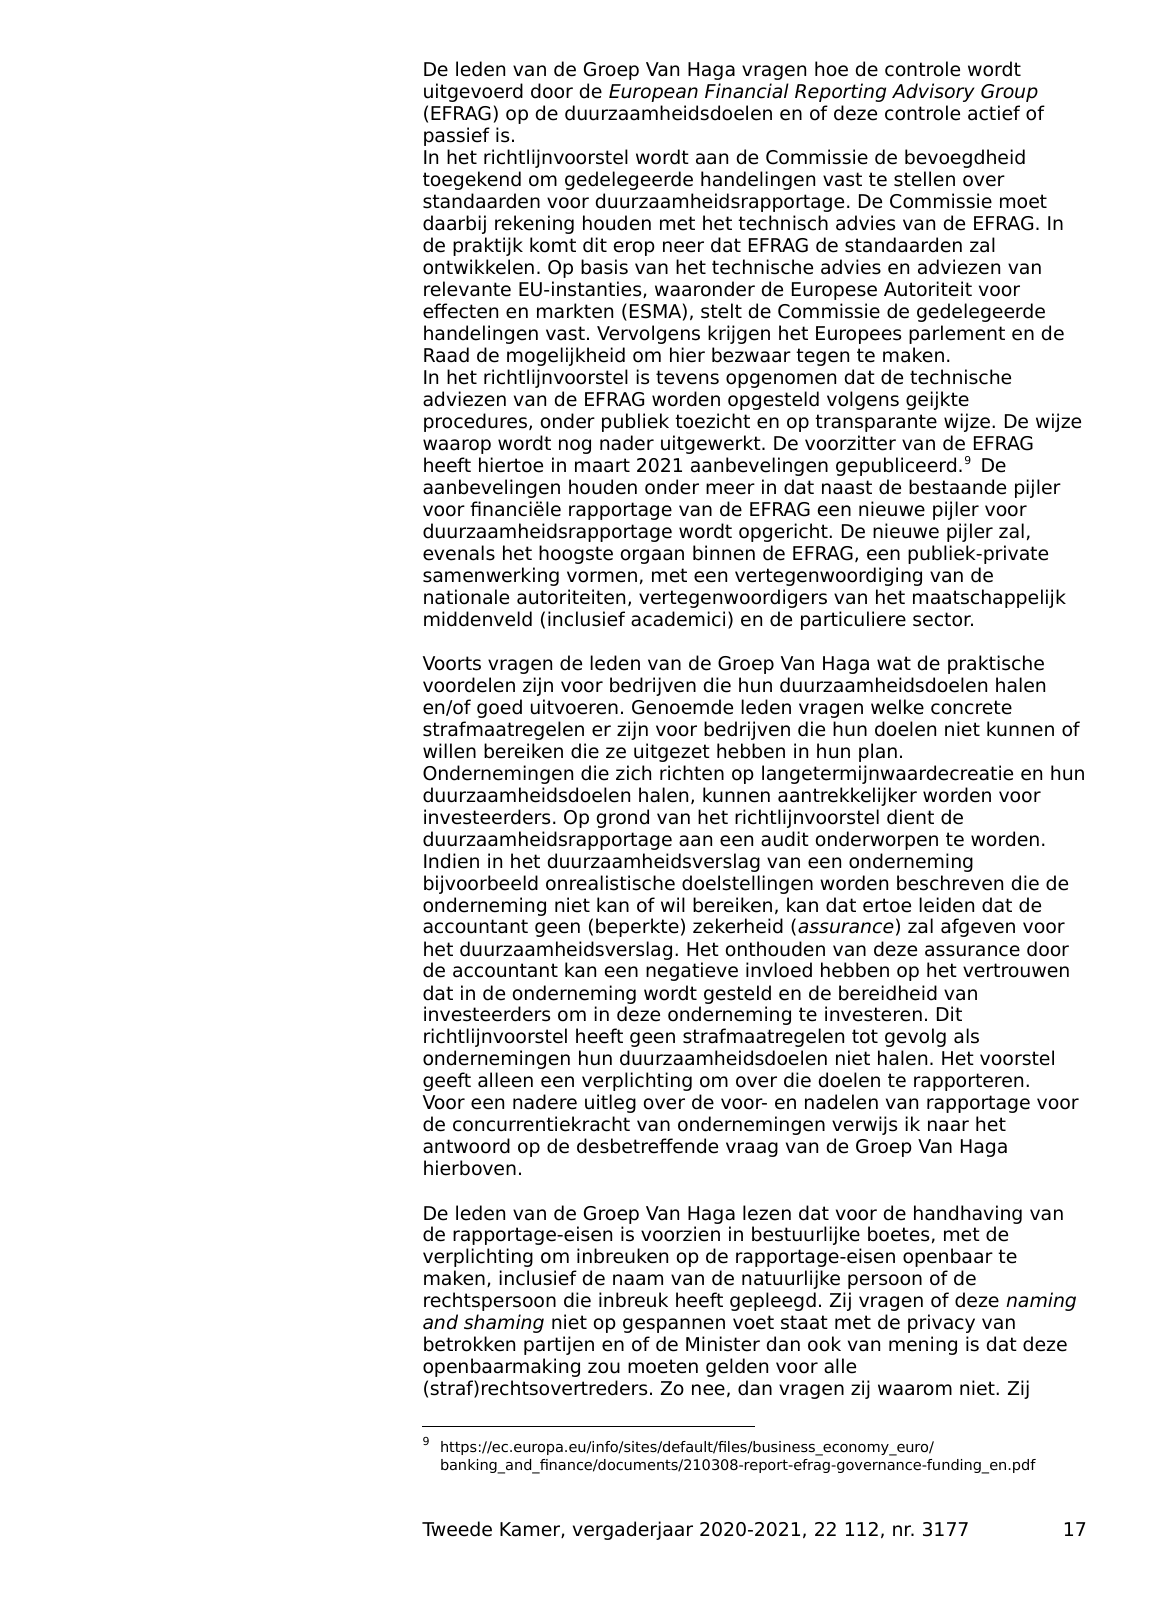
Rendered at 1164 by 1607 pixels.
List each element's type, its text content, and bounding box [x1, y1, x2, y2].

text Voorts vragen de leden van de Groep Van Haga wat de praktische voordelen zijn voor bedrijven die hun duurzaamheidsdoelen halen en/of goed uitvoeren. Genoemde leden vragen welke concrete strafmaatregelen er zijn voor bedrijven die hun doelen niet kunnen of willen bereiken die ze uitgezet hebben in hun plan. [422, 653, 1087, 763]
text De leden van de Groep Van Haga vragen hoe de controle wordt uitgevoerd door de European Financial Reporting Advisory Group (EFRAG) op de duurzaamheidsdoelen en of deze controle actief of passief is. [422, 59, 1087, 147]
text https://ec.europa.eu/info/sites/default/files/business_economy_euro/banking_and_finance/documents/210308-report-efrag-governance-funding_en.pdf [422, 1435, 1087, 1474]
text Voor een nadere uitleg over de voor- en nadelen van rapportage voor de concurrentiekracht van ondernemingen verwijs ik naar het antwoord op de desbetreffende vraag van de Groep Van Haga hierboven. [422, 1092, 1087, 1180]
text Ondernemingen die zich richten op langetermijnwaardecreatie en hun duurzaamheidsdoelen halen, kunnen aantrekkelijker worden voor investeerders. Op grond van het richtlijnvoorstel dient de duurzaamheidsrapportage aan een audit onderworpen te worden. Indien in het duurzaamheidsverslag van een onderneming bijvoorbeeld onrealistische doelstellingen worden beschreven die de onderneming niet kan of wil bereiken, kan dat ertoe leiden dat de accountant geen (beperkte) zekerheid (assurance) zal afgeven voor het duurzaamheidsverslag. Het onthouden van deze assurance door de accountant kan een negatieve invloed hebben op het vertrouwen dat in de onderneming wordt gesteld en de bereidheid van investeerders om in deze onderneming te investeren. Dit richtlijnvoorstel heeft geen strafmaatregelen tot gevolg als ondernemingen hun duurzaamheidsdoelen niet halen. Het voorstel geeft alleen een verplichting om over die doelen te rapporteren. [422, 763, 1087, 1092]
text In het richtlijnvoorstel is tevens opgenomen dat de technische adviezen van de EFRAG worden opgesteld volgens geijkte procedures, onder publiek toezicht en op transparante wijze. De wijze waarop wordt nog nader uitgewerkt. De voorzitter van de EFRAG heeft hiertoe in maart 2021 aanbevelingen gepubliceerd. De aanbevelingen houden onder meer in dat naast de bestaande pijler voor financiële rapportage van de EFRAG een nieuwe pijler voor duurzaamheidsrapportage wordt opgericht. De nieuwe pijler zal, evenals het hoogste orgaan binnen de EFRAG, een publiek-private samenwerking vormen, met een vertegenwoordiging van de nationale autoriteiten, vertegenwoordigers van het maatschappelijk middenveld (inclusief academici) en de particuliere sector. [422, 367, 1087, 631]
text In het richtlijnvoorstel wordt aan de Commissie de bevoegdheid toegekend om gedelegeerde handelingen vast te stellen over standaarden voor duurzaamheidsrapportage. De Commissie moet daarbij rekening houden met het technisch advies van de EFRAG. In de praktijk komt dit erop neer dat EFRAG de standaarden zal ontwikkelen. Op basis van het technische advies en adviezen van relevante EU-instanties, waaronder de Europese Autoriteit voor effecten en markten (ESMA), stelt de Commissie de gedelegeerde handelingen vast. Vervolgens krijgen het Europees parlement en de Raad de mogelijkheid om hier bezwaar tegen te maken. [422, 147, 1087, 367]
text De leden van de Groep Van Haga lezen dat voor de handhaving van de rapportage-eisen is voorzien in bestuurlijke boetes, met de verplichting om inbreuken op de rapportage-eisen openbaar te maken, inclusief de naam van de natuurlijke persoon of de rechtspersoon die inbreuk heeft gepleegd. Zij vragen of deze naming and shaming niet op gespannen voet staat met de privacy van betrokken partijen en of de Minister dan ook van mening is dat deze openbaarmaking zou moeten gelden voor alle (straf)rechtsovertreders. Zo nee, dan vragen zij waarom niet. Zij [422, 1202, 1087, 1400]
